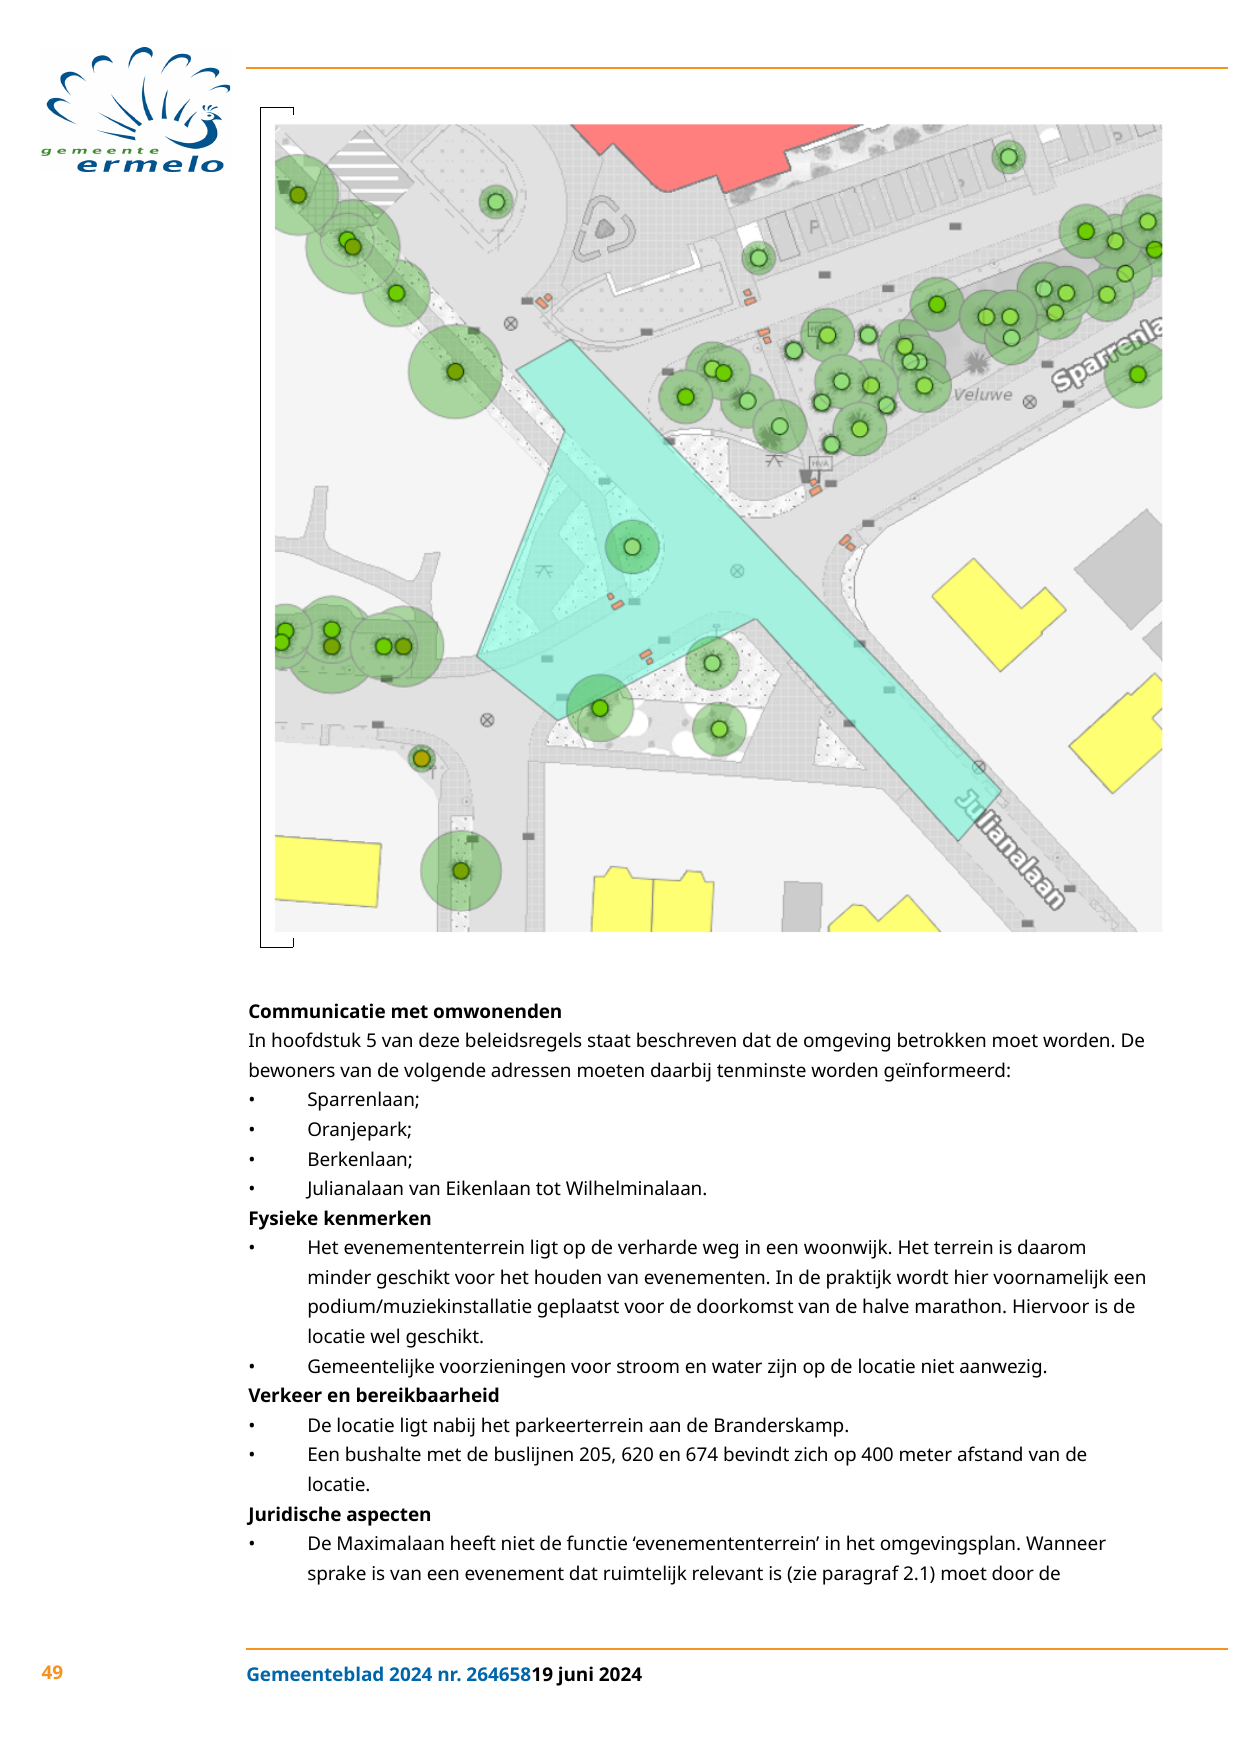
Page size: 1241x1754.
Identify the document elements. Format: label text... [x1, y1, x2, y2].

list Oranjepark; [248, 1116, 1152, 1142]
text Fysieke kenmerken [248, 1205, 1152, 1231]
list Sparrenlaan; [248, 1087, 1152, 1112]
list Berkenlaan; [248, 1146, 1152, 1171]
text Verkeer en bereikbaarheid [248, 1382, 1152, 1408]
text In hoofdstuk 5 van deze beleidsregels staat beschreven dat de omgeving betrokken moet worden. De bewoners van de volgende adressen moeten daarbij tenminste worden geïnformeerd: [248, 1027, 1152, 1083]
picture [41, 47, 231, 172]
list Gemeentelijke voorzieningen voor stroom en water zijn op de locatie niet aanwezig. [248, 1353, 1152, 1378]
text Communicatie met omwonenden [248, 998, 1152, 1023]
picture [268, 115, 1173, 938]
list De locatie ligt nabij het parkeerterrein aan de Branderskamp. [248, 1412, 1152, 1438]
list De Maximalaan heeft niet de functie ‘evenemententerrein’ in het omgevingsplan. Wanneer sprake is van een evenement dat ruimtelijk relevant is (zie paragraf 2.1) moet door de [248, 1530, 1152, 1586]
text Juridische aspecten [248, 1501, 1152, 1526]
list Een bushalte met de buslijnen 205, 620 en 674 bevindt zich op 400 meter afstand van de locatie. [248, 1442, 1152, 1497]
list Het evenemententerrein ligt op de verharde weg in een woonwijk. Het terrein is daarom minder geschikt voor het houden van evenementen. In de praktijk wordt hier voornamelijk een podium/muziekinstallatie geplaatst voor de doorkomst van de halve marathon. Hiervoor is de locatie wel geschikt. [248, 1234, 1152, 1349]
list Julianalaan van Eikenlaan tot Wilhelminalaan. [248, 1175, 1152, 1201]
